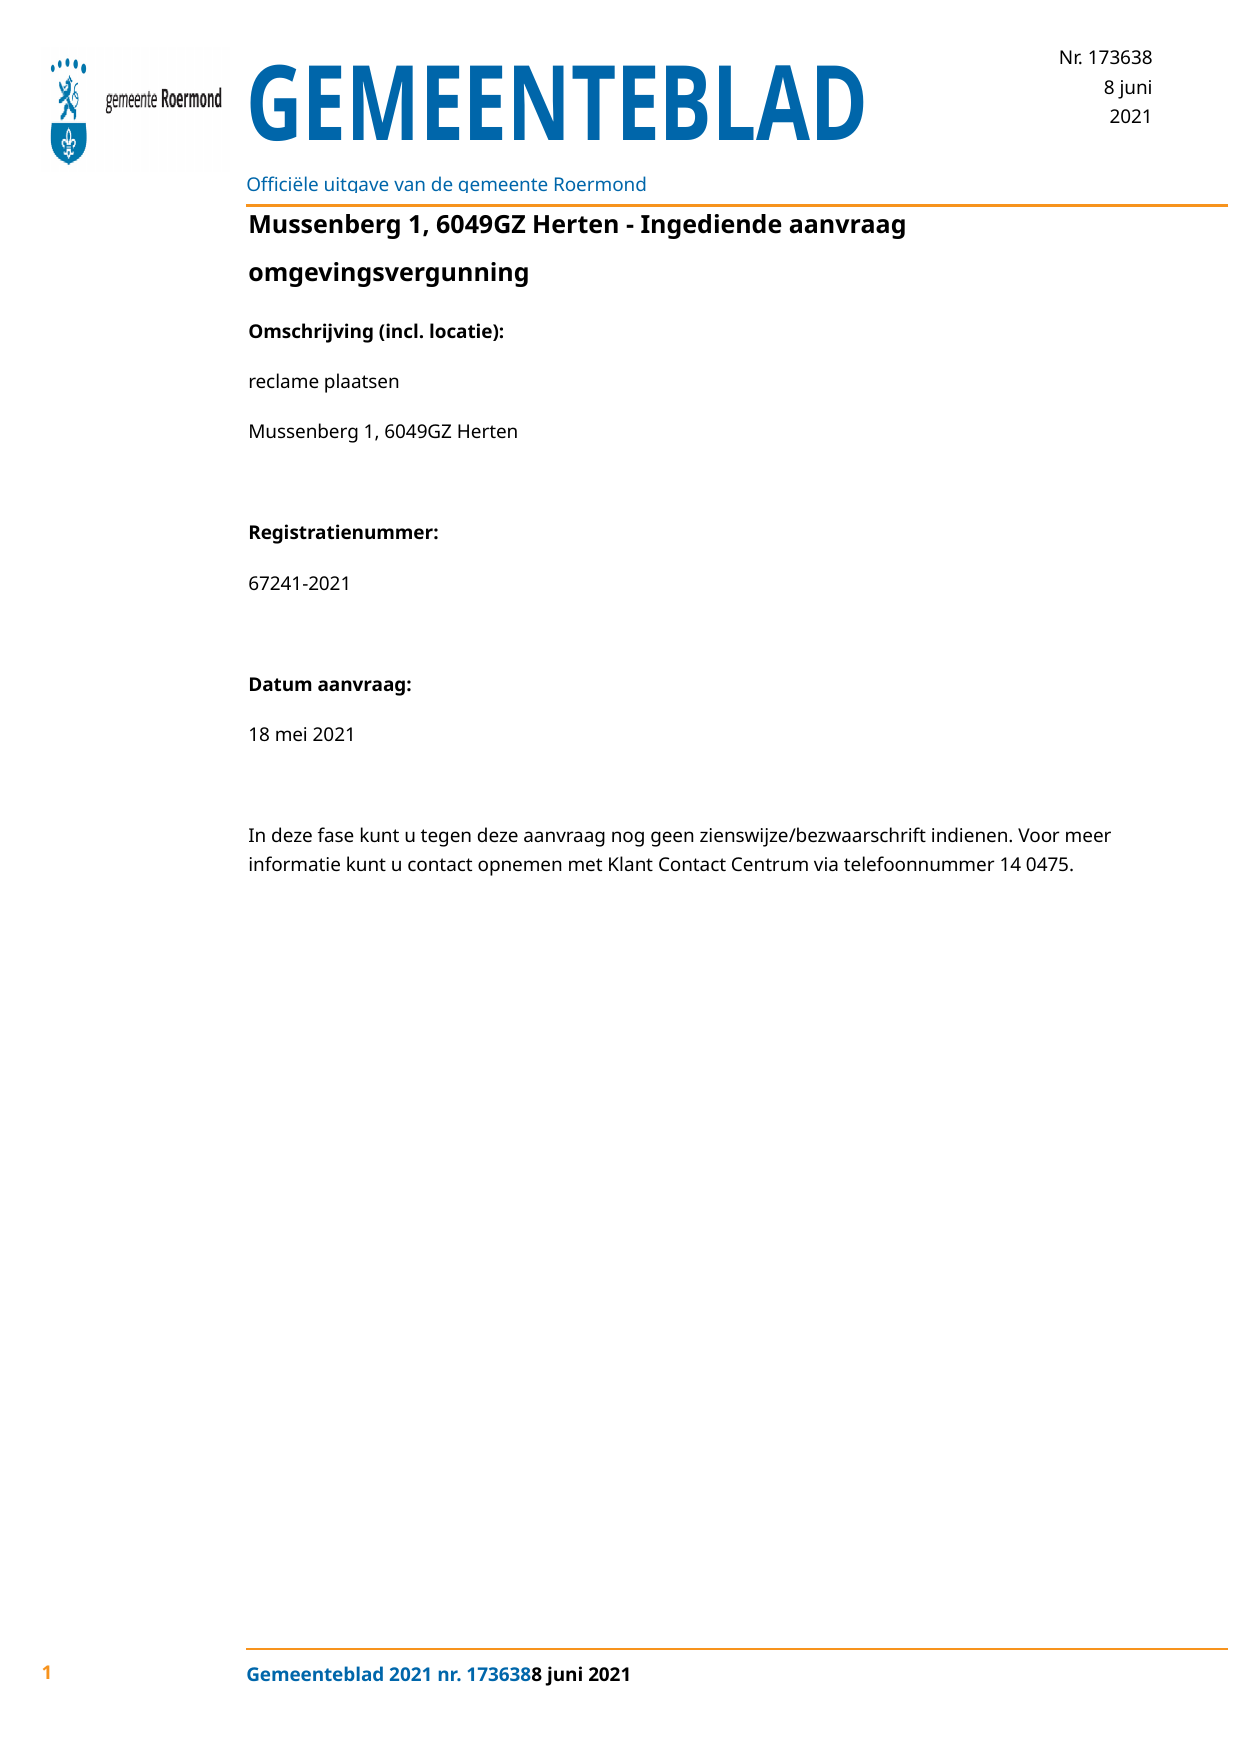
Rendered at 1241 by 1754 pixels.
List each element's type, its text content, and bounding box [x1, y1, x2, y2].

text Mussenberg 1, 6049GZ Herten - Ingediende aanvraag omgevingsvergunning [248, 207, 1152, 288]
text Mussenberg 1, 6049GZ Herten [248, 419, 1152, 444]
text reclame plaatsen [248, 368, 1152, 394]
text Registratienummer: [248, 519, 1152, 545]
text 18 mei 2021 [248, 721, 1152, 747]
picture [41, 47, 231, 172]
text Datum aanvraag: [248, 671, 1152, 697]
text Omschrijving (incl. locatie): [248, 318, 1152, 344]
text 67241-2021 [248, 570, 1152, 596]
text In deze fase kunt u tegen deze aanvraag nog geen zienswijze/bezwaarschrift indienen. Voor meer informatie kunt u contact opnemen met Klant Contact Centrum via telefoonnummer 14 0475. [248, 822, 1152, 877]
